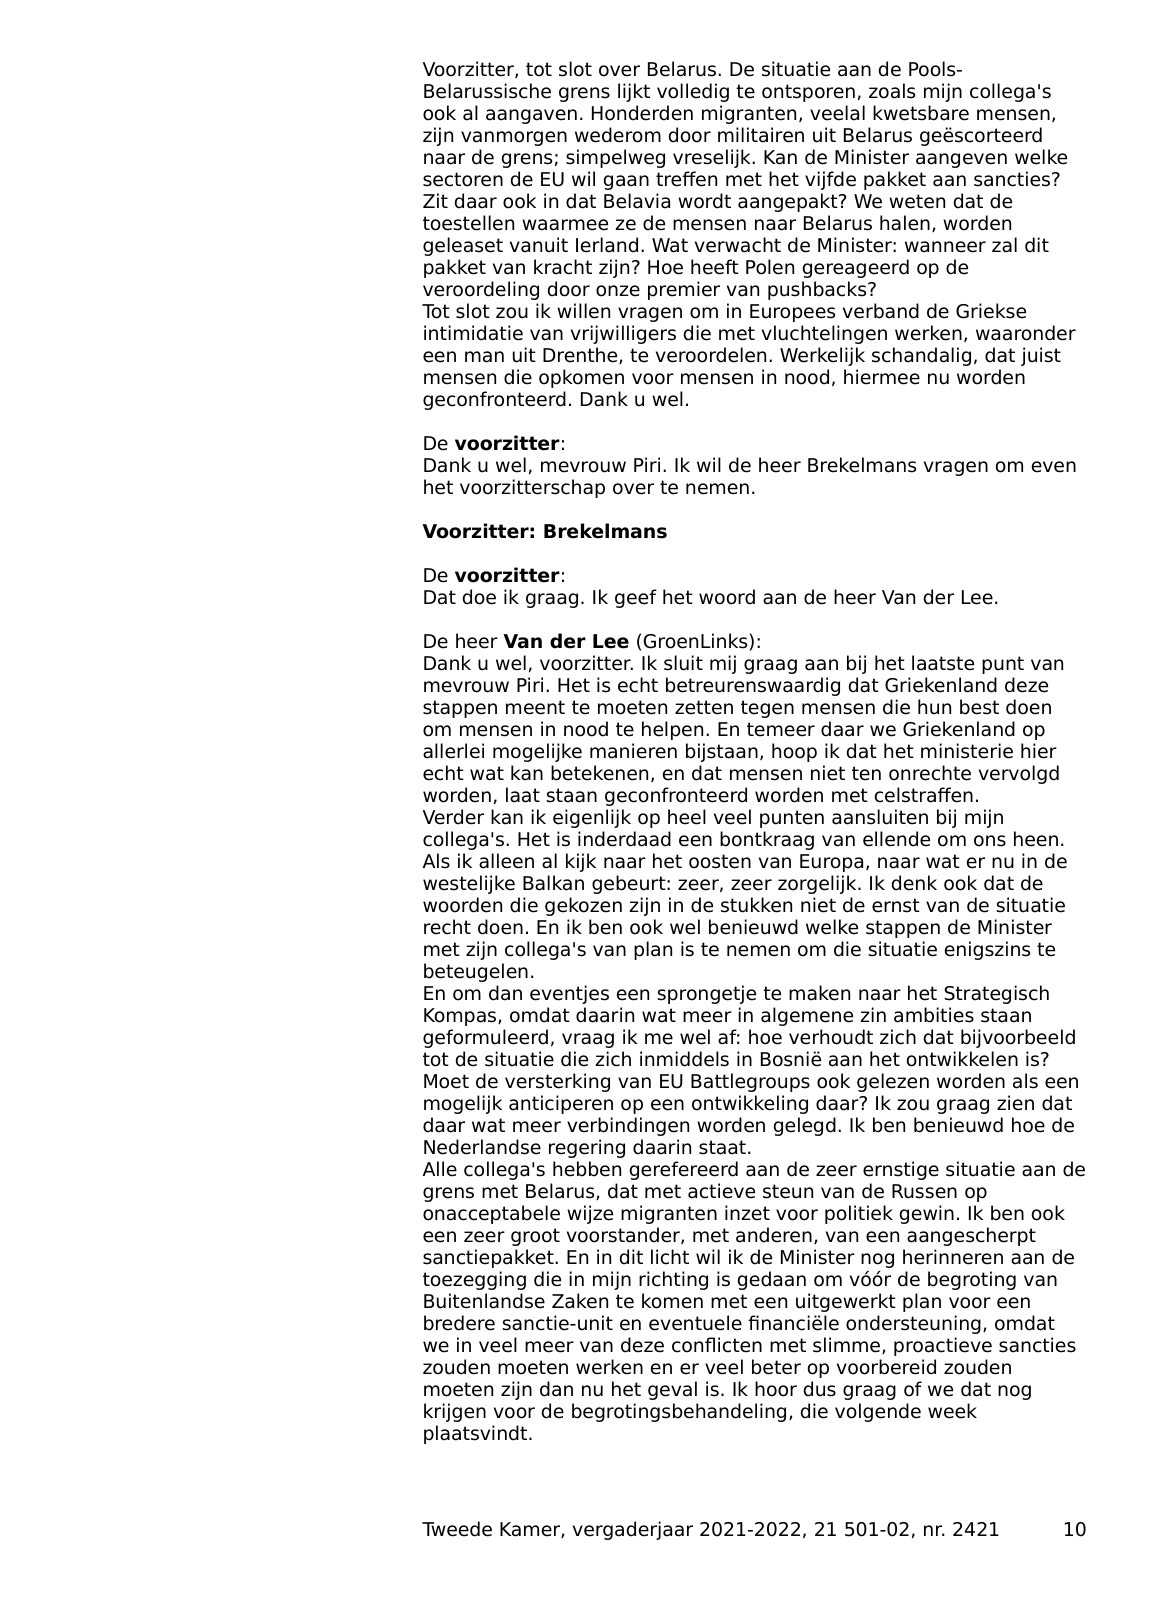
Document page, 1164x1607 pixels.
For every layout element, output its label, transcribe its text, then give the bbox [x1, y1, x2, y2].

text Verder kan ik eigenlijk op heel veel punten aansluiten bij mijn collega's. Het is inderdaad een bontkraag van ellende om ons heen. Als ik alleen al kijk naar het oosten van Europa, naar wat er nu in de westelijke Balkan gebeurt: zeer, zeer zorgelijk. Ik denk ook dat de woorden die gekozen zijn in de stukken niet de ernst van de situatie recht doen. En ik ben ook wel benieuwd welke stappen de Minister met zijn collega's van plan is te nemen om die situatie enigszins te beteugelen. [422, 807, 1087, 983]
text Dank u wel, mevrouw Piri. Ik wil de heer Brekelmans vragen om even het voorzitterschap over te nemen. [422, 455, 1087, 499]
subtitle Voorzitter: Brekelmans [422, 521, 1087, 543]
text De voorzitter: [422, 565, 1087, 587]
text En om dan eventjes een sprongetje te maken naar het Strategisch Kompas, omdat daarin wat meer in algemene zin ambities staan geformuleerd, vraag ik me wel af: hoe verhoudt zich dat bijvoorbeeld tot de situatie die zich inmiddels in Bosnië aan het ontwikkelen is? Moet de versterking van EU Battlegroups ook gelezen worden als een mogelijk anticiperen op een ontwikkeling daar? Ik zou graag zien dat daar wat meer verbindingen worden gelegd. Ik ben benieuwd hoe de Nederlandse regering daarin staat. [422, 983, 1087, 1159]
text De heer Van der Lee (GroenLinks): [422, 631, 1087, 653]
text De voorzitter: [422, 433, 1087, 455]
text Dat doe ik graag. Ik geef het woord aan de heer Van der Lee. [422, 587, 1087, 609]
text Alle collega's hebben gerefereerd aan de zeer ernstige situatie aan de grens met Belarus, dat met actieve steun van de Russen op onacceptabele wijze migranten inzet voor politiek gewin. Ik ben ook een zeer groot voorstander, met anderen, van een aangescherpt sanctiepakket. En in dit licht wil ik de Minister nog herinneren aan de toezegging die in mijn richting is gedaan om vóór de begroting van Buitenlandse Zaken te komen met een uitgewerkt plan voor een bredere sanctie-unit en eventuele financiële ondersteuning, omdat we in veel meer van deze conflicten met slimme, proactieve sancties zouden moeten werken en er veel beter op voorbereid zouden moeten zijn dan nu het geval is. Ik hoor dus graag of we dat nog krijgen voor de begrotingsbehandeling, die volgende week plaatsvindt. [422, 1159, 1087, 1444]
text Dank u wel, voorzitter. Ik sluit mij graag aan bij het laatste punt van mevrouw Piri. Het is echt betreurenswaardig dat Griekenland deze stappen meent te moeten zetten tegen mensen die hun best doen om mensen in nood te helpen. En temeer daar we Griekenland op allerlei mogelijke manieren bijstaan, hoop ik dat het ministerie hier echt wat kan betekenen, en dat mensen niet ten onrechte vervolgd worden, laat staan geconfronteerd worden met celstraffen. [422, 653, 1087, 807]
text Tot slot zou ik willen vragen om in Europees verband de Griekse intimidatie van vrijwilligers die met vluchtelingen werken, waaronder een man uit Drenthe, te veroordelen. Werkelijk schandalig, dat juist mensen die opkomen voor mensen in nood, hiermee nu worden geconfronteerd. Dank u wel. [422, 301, 1087, 411]
text Voorzitter, tot slot over Belarus. De situatie aan de Pools-Belarussische grens lijkt volledig te ontsporen, zoals mijn collega's ook al aangaven. Honderden migranten, veelal kwetsbare mensen, zijn vanmorgen wederom door militairen uit Belarus geëscorteerd naar de grens; simpelweg vreselijk. Kan de Minister aangeven welke sectoren de EU wil gaan treffen met het vijfde pakket aan sancties? Zit daar ook in dat Belavia wordt aangepakt? We weten dat de toestellen waarmee ze de mensen naar Belarus halen, worden geleaset vanuit Ierland. Wat verwacht de Minister: wanneer zal dit pakket van kracht zijn? Hoe heeft Polen gereageerd op de veroordeling door onze premier van pushbacks? [422, 59, 1087, 301]
